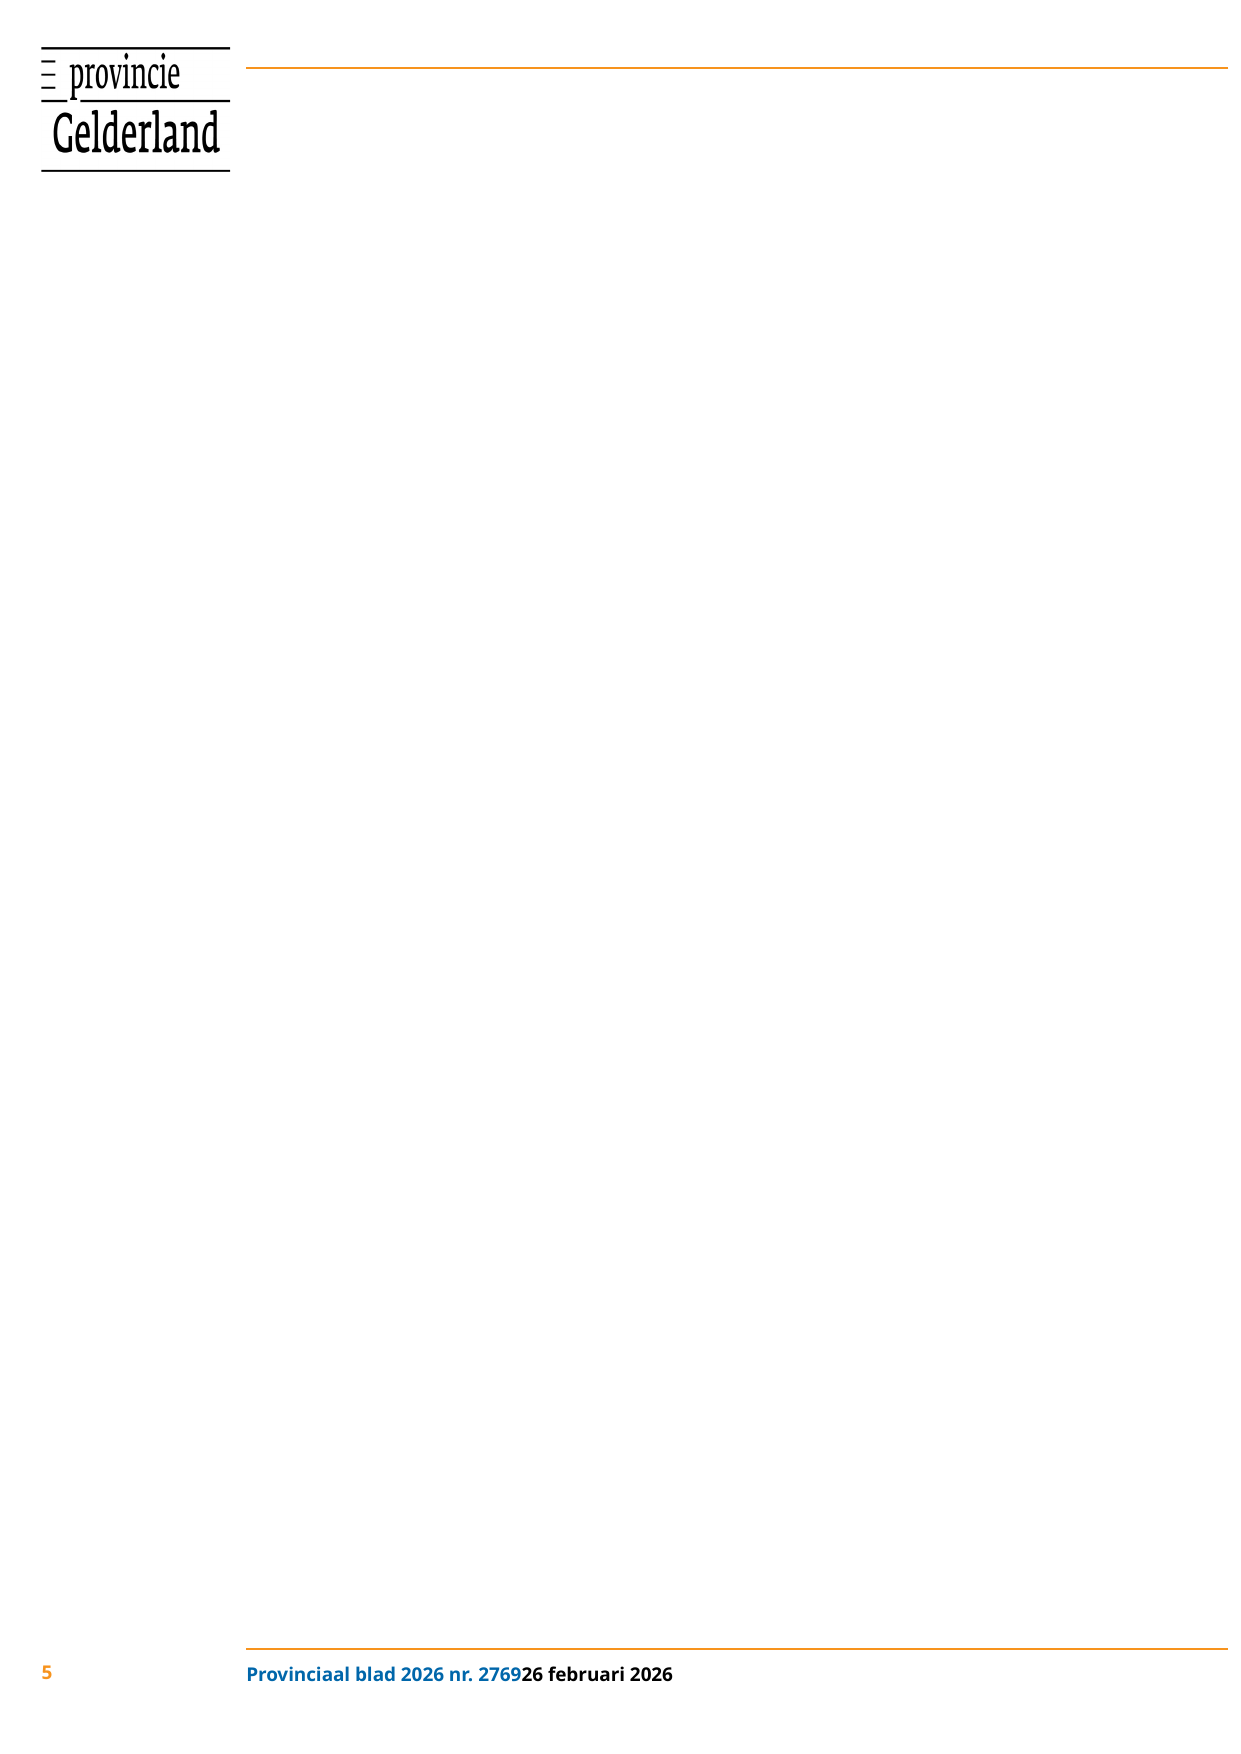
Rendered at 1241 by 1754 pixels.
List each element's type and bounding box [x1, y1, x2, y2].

picture [41, 47, 231, 172]
